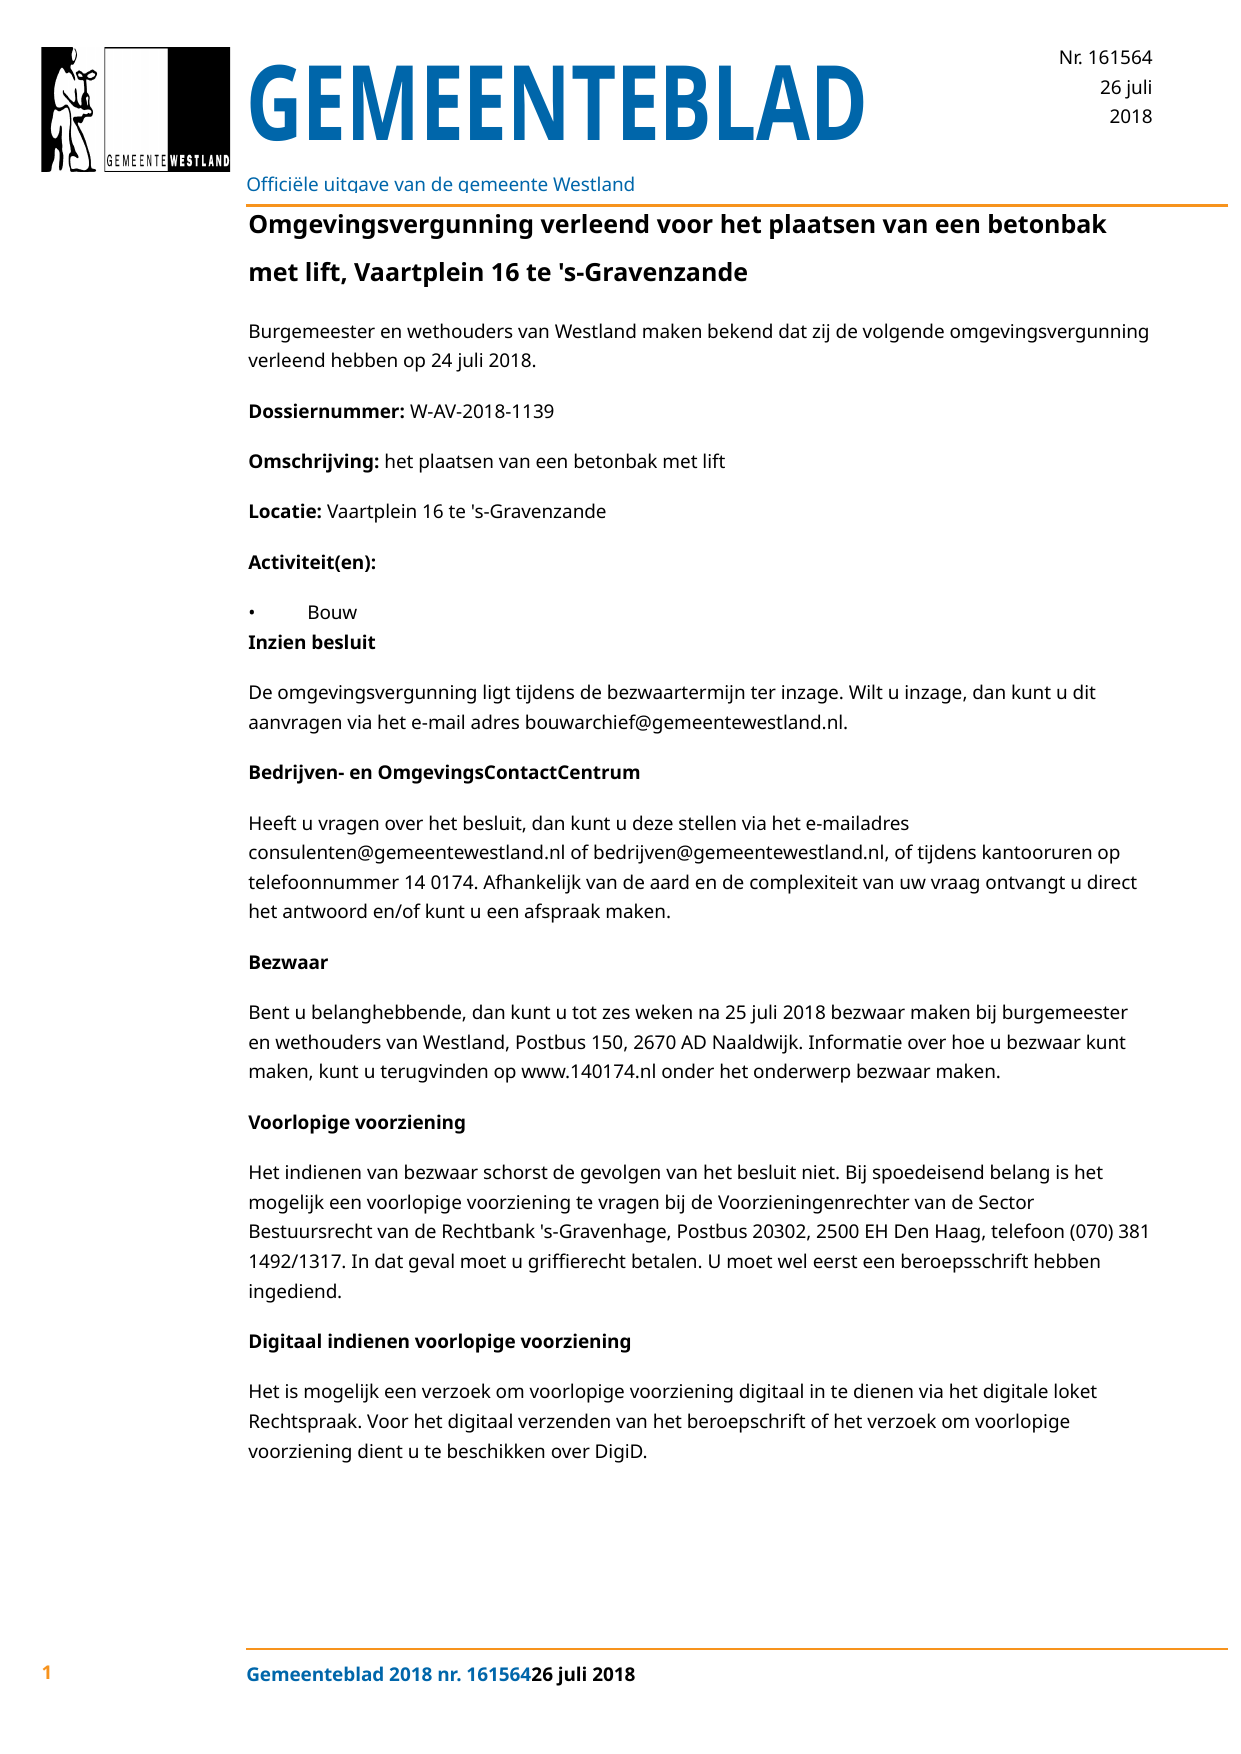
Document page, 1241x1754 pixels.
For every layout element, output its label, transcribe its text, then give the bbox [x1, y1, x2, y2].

text Omgevingsvergunning verleend voor het plaatsen van een betonbak met lift, Vaartplein 16 te 's-Gravenzande [248, 207, 1152, 288]
text De omgevingsvergunning ligt tijdens de bezwaartermijn ter inzage. Wilt u inzage, dan kunt u dit aanvragen via het e-mail adres bouwarchief@gemeentewestland.nl. [248, 679, 1152, 735]
text Het indienen van bezwaar schorst de gevolgen van het besluit niet. Bij spoedeisend belang is het mogelijk een voorlopige voorziening te vragen bij de Voorzieningenrechter van de Sector Bestuursrecht van de Rechtbank 's-Gravenhage, Postbus 20302, 2500 EH Den Haag, telefoon (070) 381 1492/1317. In dat geval moet u griffierecht betalen. U moet wel eerst een beroepsschrift hebben ingediend. [248, 1159, 1152, 1304]
text Bedrijven- en OmgevingsContactCentrum [248, 759, 1152, 785]
list Bouw [248, 599, 1152, 625]
text Bezwaar [248, 949, 1152, 975]
picture [41, 47, 231, 172]
text Heeft u vragen over het besluit, dan kunt u deze stellen via het e-mailadres consulenten@gemeentewestland.nl of bedrijven@gemeentewestland.nl, of tijdens kantooruren op telefoonnummer 14 0174. Afhankelijk van de aard en de complexiteit van uw vraag ontvangt u direct het antwoord en/of kunt u een afspraak maken. [248, 810, 1152, 924]
text Inzien besluit [248, 629, 1152, 655]
text Voorlopige voorziening [248, 1109, 1152, 1135]
text Dossiernummer: W-AV-2018-1139 [248, 398, 1152, 424]
text Burgemeester en wethouders van Westland maken bekend dat zij de volgende omgevingsvergunning verleend hebben op 24 juli 2018. [248, 318, 1152, 373]
text Locatie: Vaartplein 16 te 's-Gravenzande [248, 499, 1152, 524]
text Digitaal indienen voorlopige voorziening [248, 1328, 1152, 1354]
text Activiteit(en): [248, 549, 1152, 575]
text Bent u belanghebbende, dan kunt u tot zes weken na 25 juli 2018 bezwaar maken bij burgemeester en wethouders van Westland, Postbus 150, 2670 AD Naaldwijk. Informatie over hoe u bezwaar kunt maken, kunt u terugvinden op www.140174.nl onder het onderwerp bezwaar maken. [248, 999, 1152, 1084]
text Omschrijving: het plaatsen van een betonbak met lift [248, 448, 1152, 474]
text Het is mogelijk een verzoek om voorlopige voorziening digitaal in te dienen via het digitale loket Rechtspraak. Voor het digitaal verzenden van het beroepschrift of het verzoek om voorlopige voorziening dient u te beschikken over DigiD. [248, 1379, 1152, 1464]
